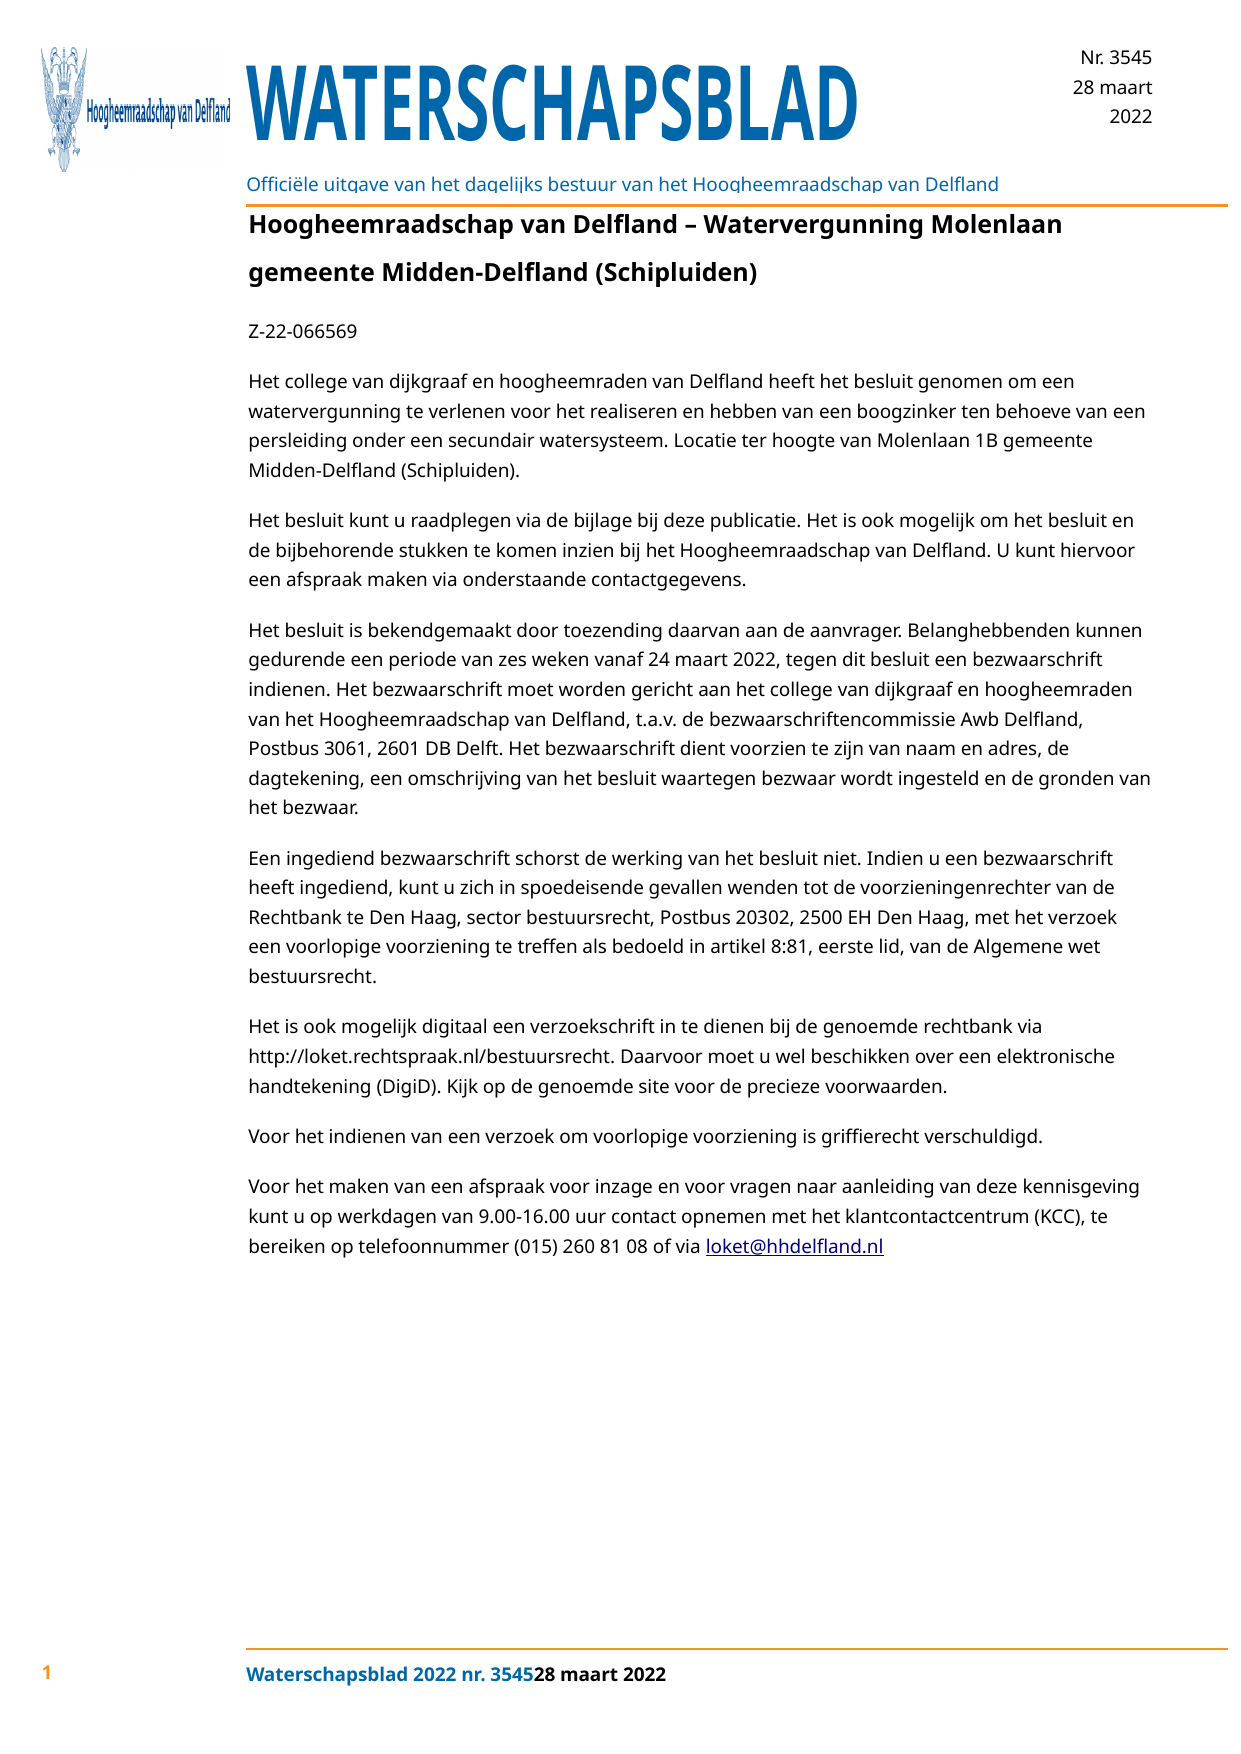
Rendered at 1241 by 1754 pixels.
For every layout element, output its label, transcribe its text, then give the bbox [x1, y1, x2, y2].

text Het besluit kunt u raadplegen via de bijlage bij deze publicatie. Het is ook mogelijk om het besluit en de bijbehorende stukken te komen inzien bij het Hoogheemraadschap van Delfland. U kunt hiervoor een afspraak maken via onderstaande contactgegevens. [248, 507, 1152, 592]
text Hoogheemraadschap van Delfland – Watervergunning Molenlaan gemeente Midden-Delfland (Schipluiden) [248, 207, 1152, 288]
picture [41, 47, 231, 172]
text Het besluit is bekendgemaakt door toezending daarvan aan de aanvrager. Belanghebbenden kunnen gedurende een periode van zes weken vanaf 24 maart 2022, tegen dit besluit een bezwaarschrift indienen. Het bezwaarschrift moet worden gericht aan het college van dijkgraaf en hoogheemraden van het Hoogheemraadschap van Delfland, t.a.v. de bezwaarschriftencommissie Awb Delfland, Postbus 3061, 2601 DB Delft. Het bezwaarschrift dient voorzien te zijn van naam en adres, de dagtekening, een omschrijving van het besluit waartegen bezwaar wordt ingesteld en de gronden van het bezwaar. [248, 617, 1152, 820]
text Een ingediend bezwaarschrift schorst de werking van het besluit niet. Indien u een bezwaarschrift heeft ingediend, kunt u zich in spoedeisende gevallen wenden tot de voorzieningenrechter van de Rechtbank te Den Haag, sector bestuursrecht, Postbus 20302, 2500 EH Den Haag, met het verzoek een voorlopige voorziening te treffen als bedoeld in artikel 8:81, eerste lid, van de Algemene wet bestuursrecht. [248, 845, 1152, 989]
text Voor het indienen van een verzoek om voorlopige voorziening is griffierecht verschuldigd. [248, 1123, 1152, 1149]
text Het college van dijkgraaf en hoogheemraden van Delfland heeft het besluit genomen om een watervergunning te verlenen voor het realiseren en hebben van een boogzinker ten behoeve van een persleiding onder een secundair watersysteem. Locatie ter hoogte van Molenlaan 1B gemeente Midden-Delfland (Schipluiden). [248, 368, 1152, 483]
text Voor het maken van een afspraak voor inzage en voor vragen naar aanleiding van deze kennisgeving kunt u op werkdagen van 9.00-16.00 uur contact opnemen met het klantcontactcentrum (KCC), te bereiken op telefoonnummer (015) 260 81 08 of via loket@hhdelfland.nl [248, 1174, 1152, 1259]
text Z-22-066569 [248, 318, 1152, 344]
text Het is ook mogelijk digitaal een verzoekschrift in te dienen bij de genoemde rechtbank via http://loket.rechtspraak.nl/bestuursrecht. Daarvoor moet u wel beschikken over een elektronische handtekening (DigiD). Kijk op de genoemde site voor de precieze voorwaarden. [248, 1014, 1152, 1099]
